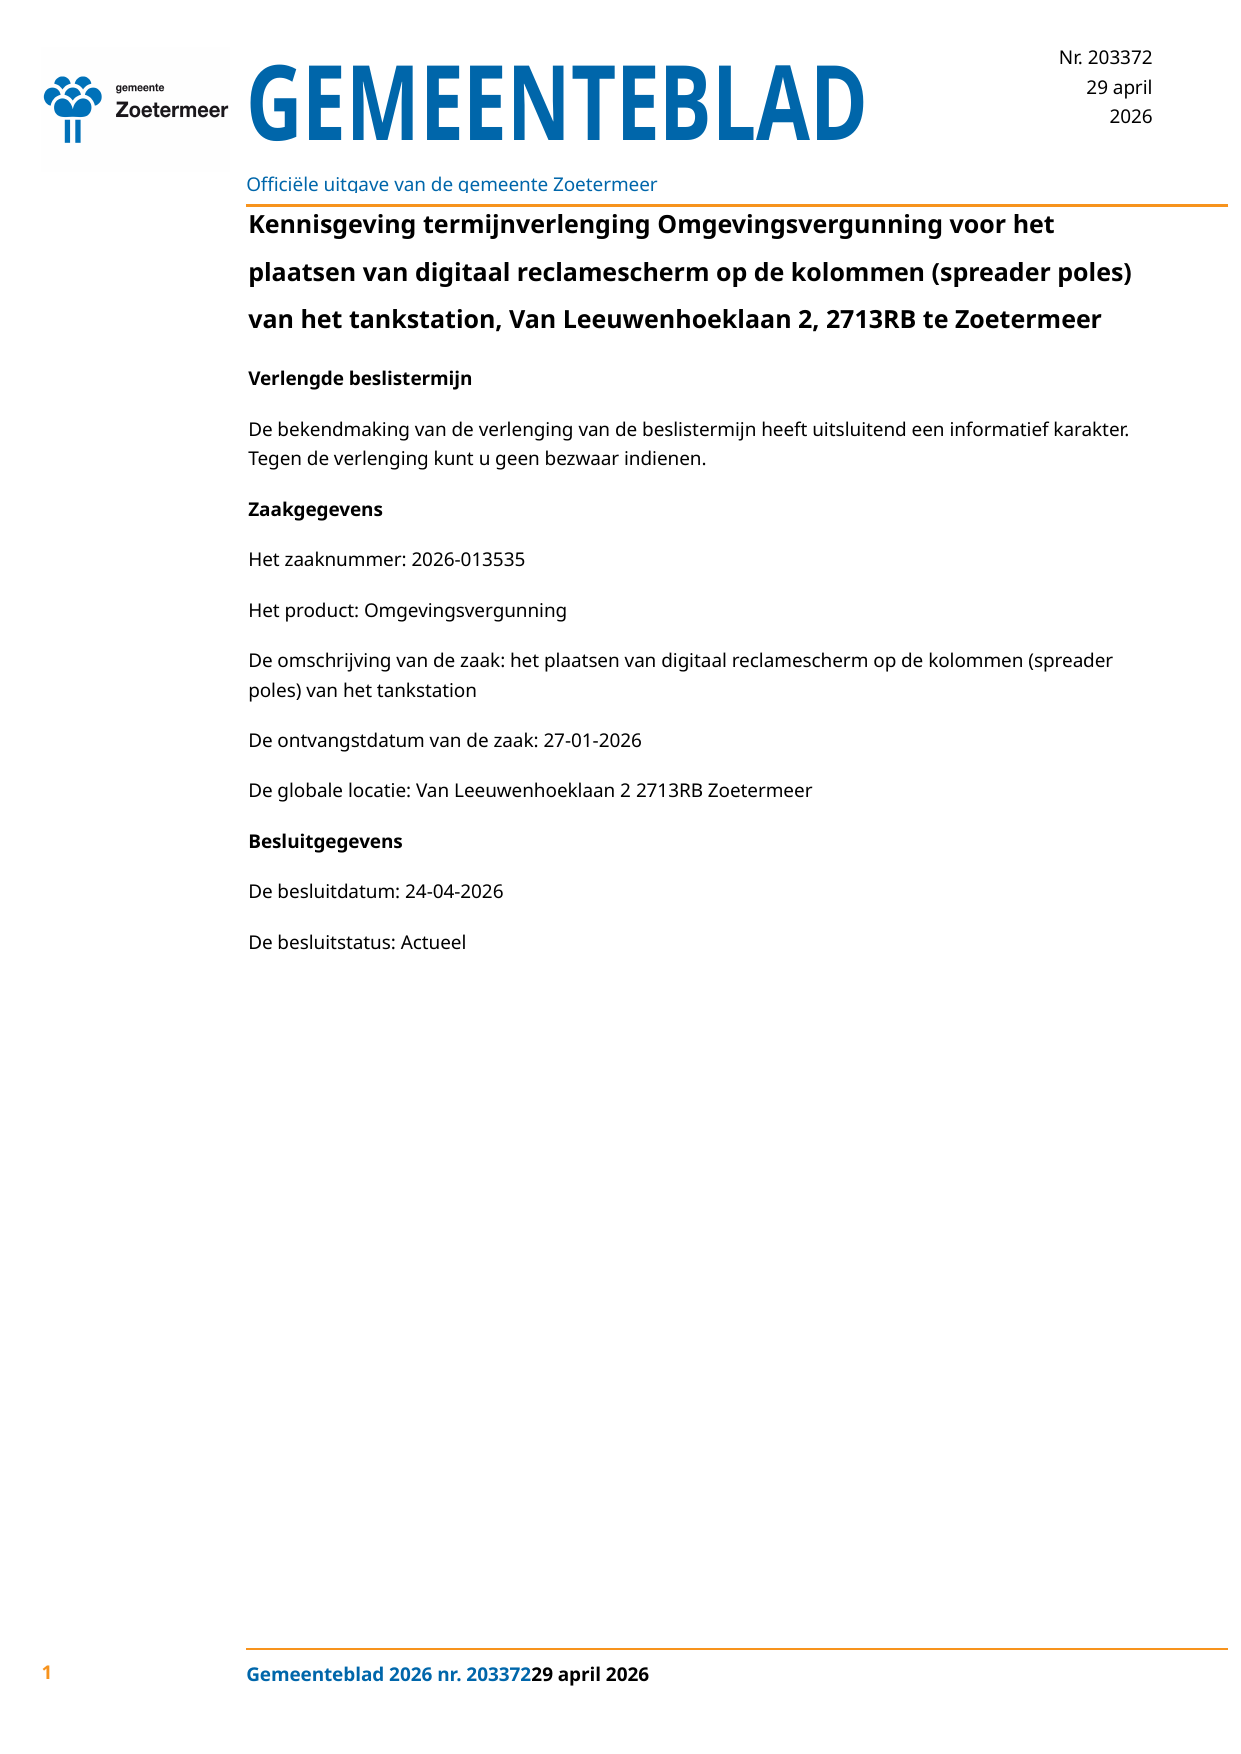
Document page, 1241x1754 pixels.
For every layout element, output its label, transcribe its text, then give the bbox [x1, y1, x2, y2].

text De besluitstatus: Actueel [248, 929, 1152, 954]
text Zaakgegevens [248, 496, 1152, 522]
text De globale locatie: Van Leeuwenhoeklaan 2 2713RB Zoetermeer [248, 778, 1152, 803]
text Kennisgeving termijnverlenging Omgevingsvergunning voor het plaatsen van digitaal reclamescherm op de kolommen (spreader poles) van het tankstation, Van Leeuwenhoeklaan 2, 2713RB te Zoetermeer [248, 207, 1152, 336]
text De ontvangstdatum van de zaak: 27-01-2026 [248, 727, 1152, 753]
text Besluitgegevens [248, 828, 1152, 854]
text De bekendmaking van de verlenging van de beslistermijn heeft uitsluitend een informatief karakter. Tegen de verlenging kunt u geen bezwaar indienen. [248, 416, 1152, 471]
text Het zaaknummer: 2026-013535 [248, 546, 1152, 572]
picture [41, 47, 231, 172]
text De omschrijving van de zaak: het plaatsen van digitaal reclamescherm op de kolommen (spreader poles) van het tankstation [248, 647, 1152, 702]
text Het product: Omgevingsvergunning [248, 597, 1152, 622]
text Verlengde beslistermijn [248, 366, 1152, 391]
text De besluitdatum: 24-04-2026 [248, 878, 1152, 904]
